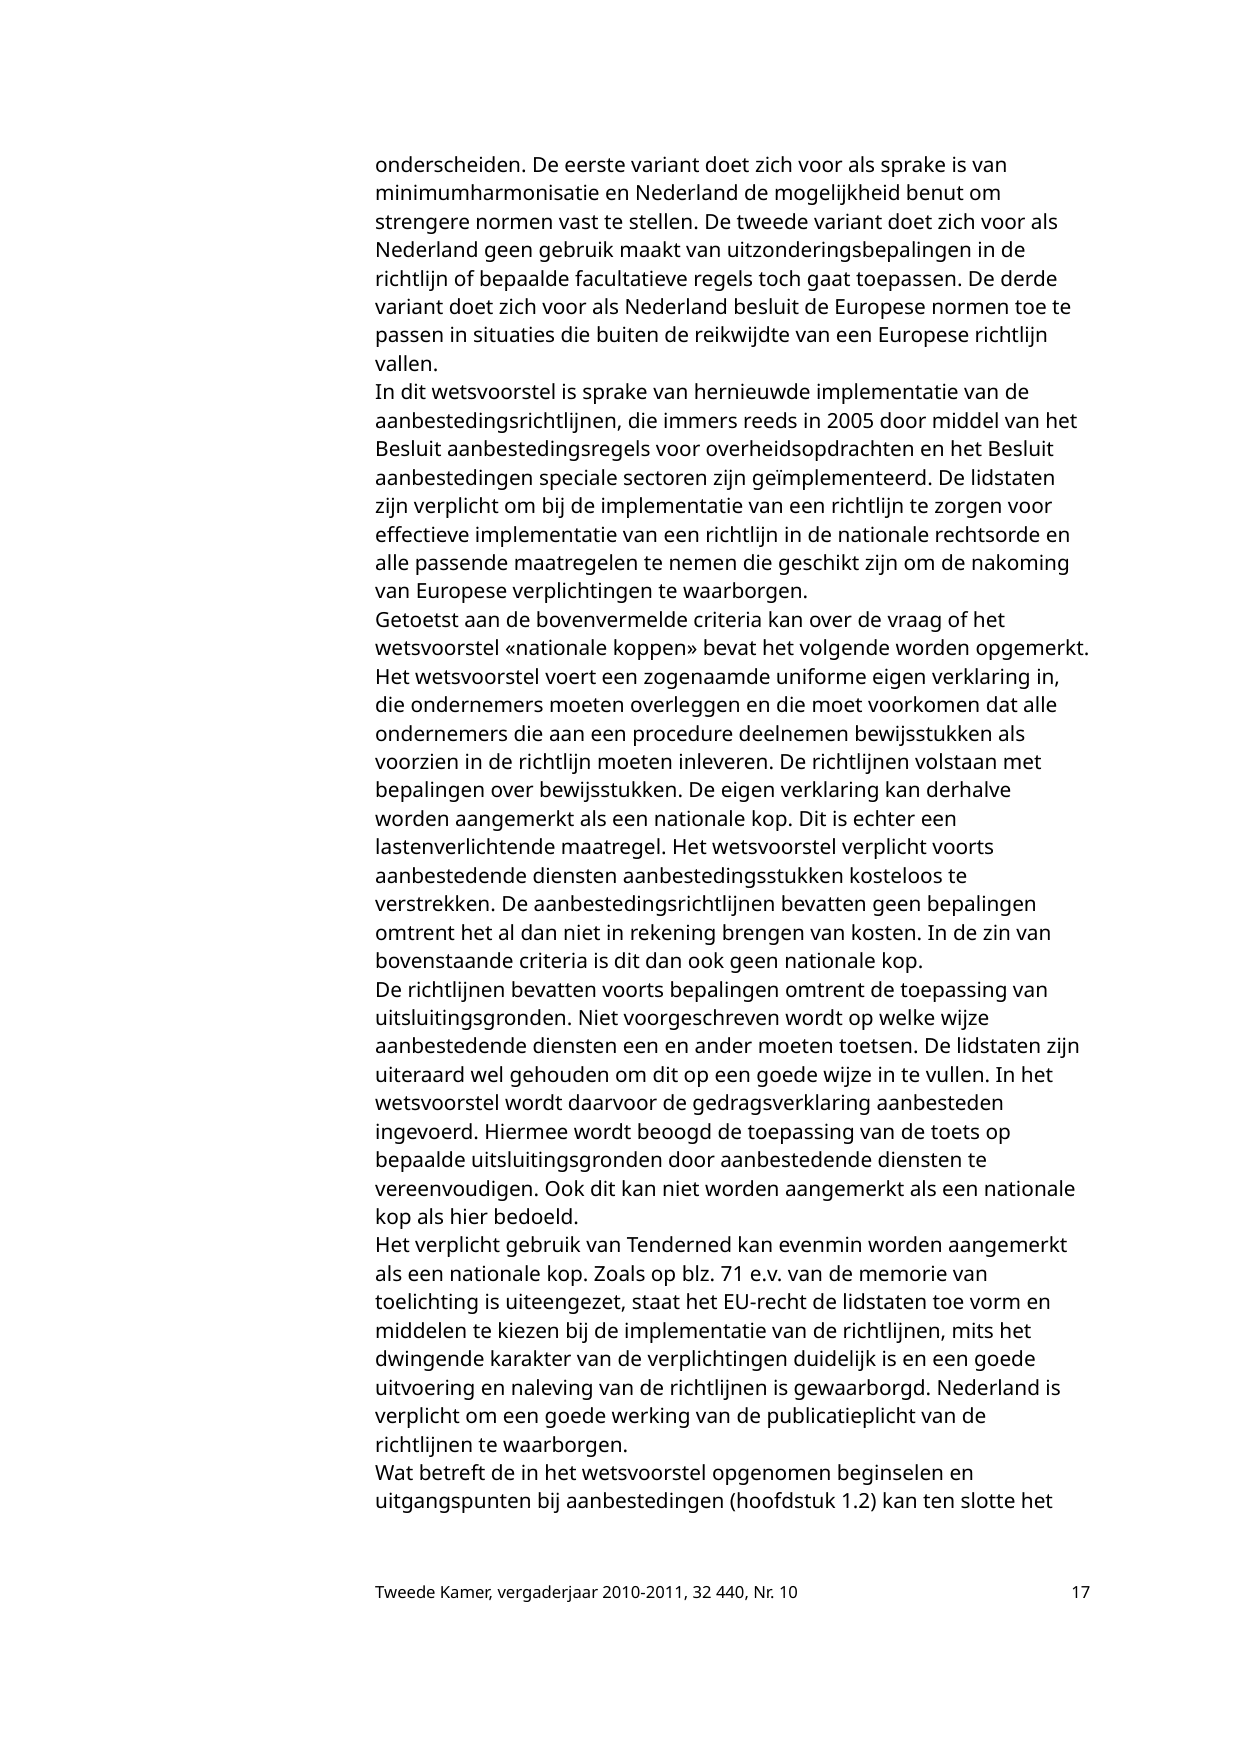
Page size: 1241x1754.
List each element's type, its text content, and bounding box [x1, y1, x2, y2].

text Wat betreft de in het wetsvoorstel opgenomen beginselen en uitgangspunten bij aanbestedingen (hoofdstuk 1.2) kan ten slotte het [375, 1458, 1090, 1515]
text De richtlijnen bevatten voorts bepalingen omtrent de toepassing van uitsluitingsgronden. Niet voorgeschreven wordt op welke wijze aanbestedende diensten een en ander moeten toetsen. De lidstaten zijn uiteraard wel gehouden om dit op een goede wijze in te vullen. In het wetsvoorstel wordt daarvoor de gedragsverklaring aanbesteden ingevoerd. Hiermee wordt beoogd de toepassing van de toets op bepaalde uitsluitingsgronden door aanbestedende diensten te vereenvoudigen. Ook dit kan niet worden aangemerkt als een nationale kop als hier bedoeld. [375, 975, 1090, 1231]
text Het verplicht gebruik van Tenderned kan evenmin worden aangemerkt als een nationale kop. Zoals op blz. 71 e.v. van de memorie van toelichting is uiteengezet, staat het EU-recht de lidstaten toe vorm en middelen te kiezen bij de implementatie van de richtlijnen, mits het dwingende karakter van de verplichtingen duidelijk is en een goede uitvoering en naleving van de richtlijnen is gewaarborgd. Nederland is verplicht om een goede werking van de publicatieplicht van de richtlijnen te waarborgen. [375, 1231, 1090, 1458]
text Getoetst aan de bovenvermelde criteria kan over de vraag of het wetsvoorstel «nationale koppen» bevat het volgende worden opgemerkt. Het wetsvoorstel voert een zogenaamde uniforme eigen verklaring in, die ondernemers moeten overleggen en die moet voorkomen dat alle ondernemers die aan een procedure deelnemen bewijsstukken als voorzien in de richtlijn moeten inleveren. De richtlijnen volstaan met bepalingen over bewijsstukken. De eigen verklaring kan derhalve worden aangemerkt als een nationale kop. Dit is echter een lastenverlichtende maatregel. Het wetsvoorstel verplicht voorts aanbestedende diensten aanbestedingsstukken kosteloos te verstrekken. De aanbestedingsrichtlijnen bevatten geen bepalingen omtrent het al dan niet in rekening brengen van kosten. In de zin van bovenstaande criteria is dit dan ook geen nationale kop. [375, 605, 1090, 975]
text In dit wetsvoorstel is sprake van hernieuwde implementatie van de aanbestedingsrichtlijnen, die immers reeds in 2005 door middel van het Besluit aanbestedingsregels voor overheidsopdrachten en het Besluit aanbestedingen speciale sectoren zijn geïmplementeerd. De lidstaten zijn verplicht om bij de implementatie van een richtlijn te zorgen voor effectieve implementatie van een richtlijn in de nationale rechtsorde en alle passende maatregelen te nemen die geschikt zijn om de nakoming van Europese verplichtingen te waarborgen. [375, 377, 1090, 605]
text onderscheiden. De eerste variant doet zich voor als sprake is van minimumharmonisatie en Nederland de mogelijkheid benut om strengere normen vast te stellen. De tweede variant doet zich voor als Nederland geen gebruik maakt van uitzonderingsbepalingen in de richtlijn of bepaalde facultatieve regels toch gaat toepassen. De derde variant doet zich voor als Nederland besluit de Europese normen toe te passen in situaties die buiten de reikwijdte van een Europese richtlijn vallen. [375, 150, 1090, 377]
